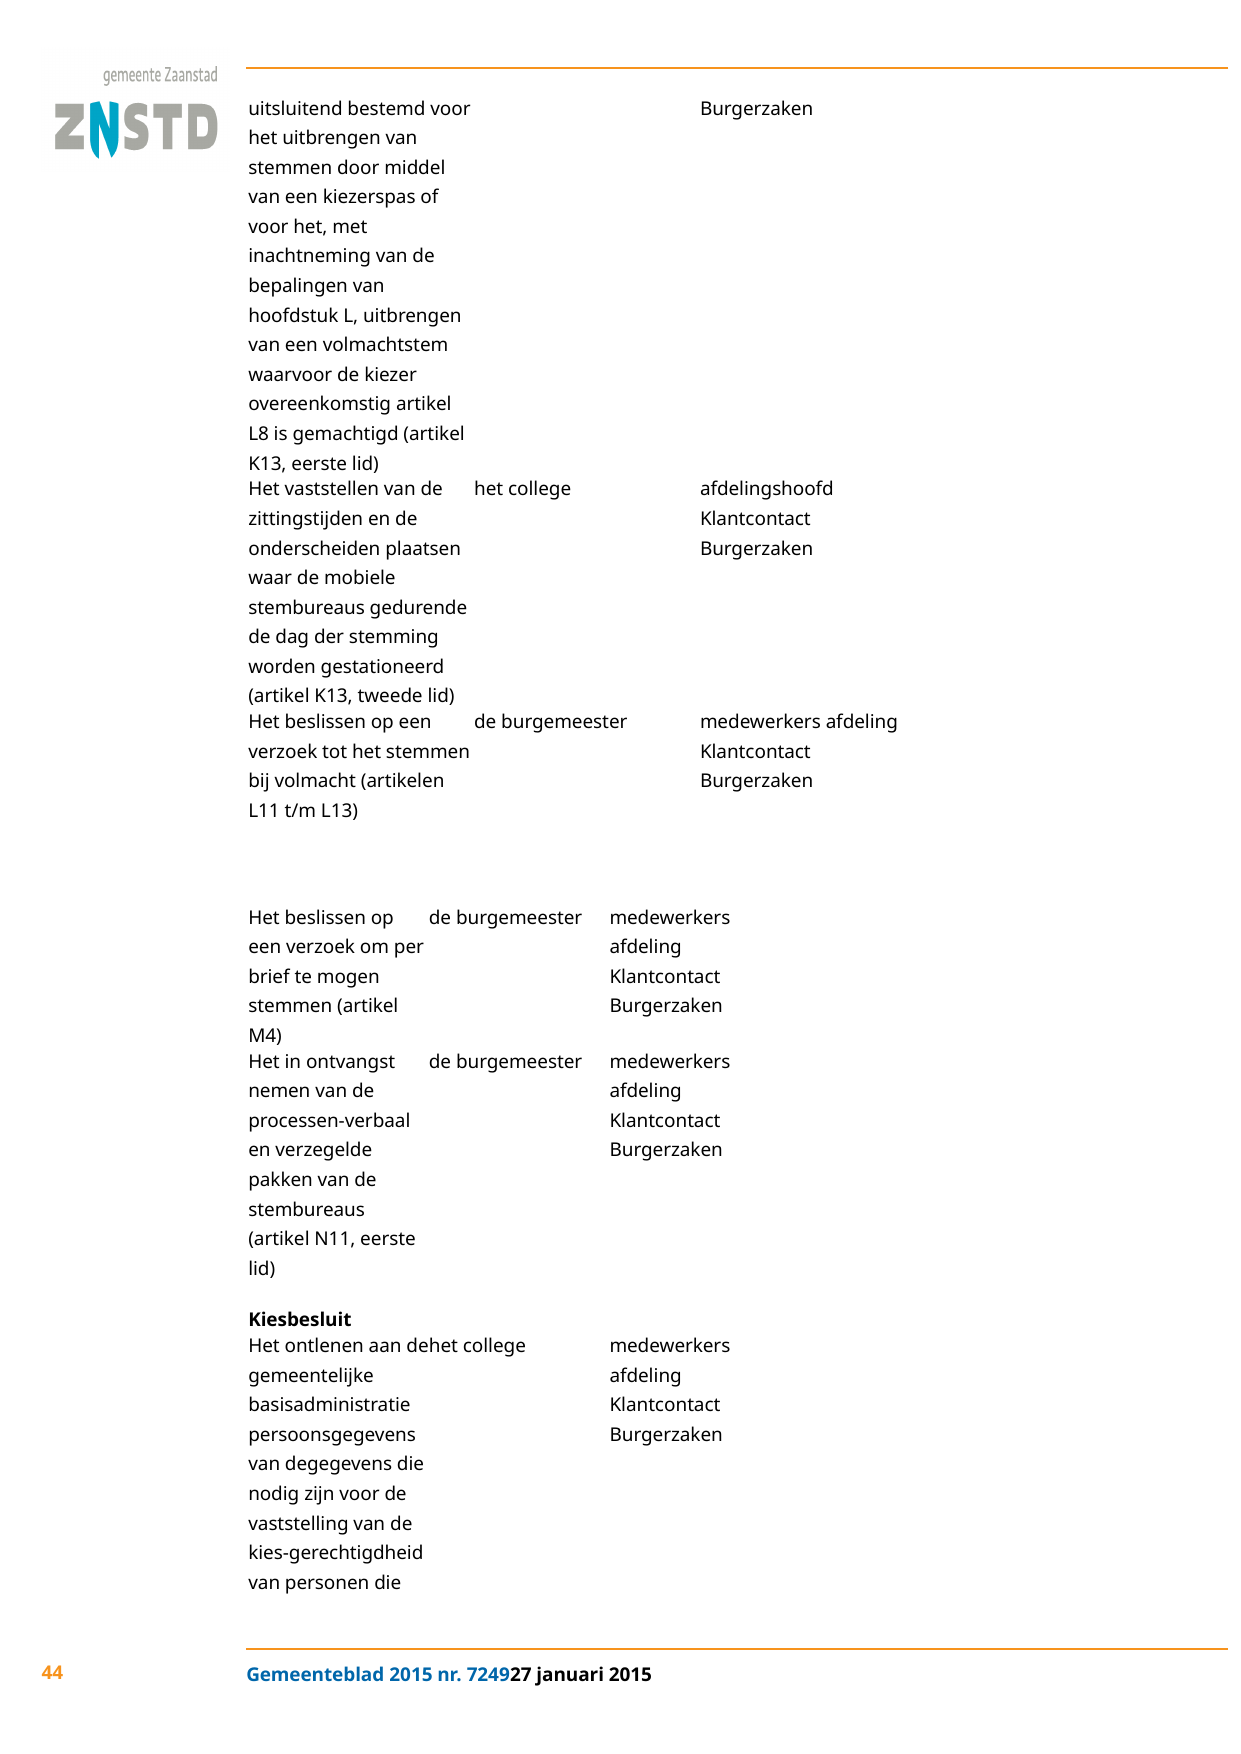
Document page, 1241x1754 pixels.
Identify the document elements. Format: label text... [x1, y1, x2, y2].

table_cell Het ontlenen aan de gemeentelijke basisadministratie persoonsgegevens van degegevens die nodig zijn voor de vaststelling van de kies-gerechtigdheid van personen die [248, 1332, 429, 1594]
table_cell Kiesbesluit [248, 1306, 429, 1332]
table_cell [609, 1306, 790, 1332]
table_cell [926, 476, 1152, 708]
table_cell de burgemeester [429, 1048, 609, 1281]
table_cell afdelingshoofd Klantcontact Burgerzaken [700, 476, 926, 708]
table_header Het beslissen op een verzoek om per brief te mogen stemmen (artikel M4) [248, 904, 429, 1048]
table_cell het college [474, 476, 700, 708]
table_cell [474, 95, 700, 476]
table_header de burgemeester [429, 904, 609, 1048]
table_cell [926, 708, 1152, 823]
table_cell [429, 1281, 609, 1306]
table_cell [926, 95, 1152, 476]
table_cell Het vaststellen van de zittingstijden en de onderscheiden plaatsen waar de mobiele stembureaus gedurende de dag der stemming worden gestationeerd (artikel K13, tweede lid) [248, 476, 474, 708]
table_header [790, 904, 971, 1048]
table_cell de burgemeester [474, 708, 700, 823]
table_cell [790, 1281, 971, 1306]
table_cell Het beslissen op een verzoek tot het stemmen bij volmacht (artikelen L11 t/m L13) [248, 708, 474, 823]
table_cell uitsluitend bestemd voor het uitbrengen van stemmen door middel van een kiezerspas of voor het, met inachtneming van de bepalingen van hoofdstuk L, uitbrengen van een volmachtstem waarvoor de kiezer overeenkomstig artikel L8 is gemachtigd (artikel K13, eerste lid) [248, 95, 474, 476]
table_cell medewerkers afdeling Klantcontact Burgerzaken [609, 1332, 790, 1594]
table_cell het college [429, 1332, 609, 1594]
table_cell [248, 1281, 429, 1306]
table_cell medewerkers afdeling Klantcontact Burgerzaken [609, 1048, 790, 1281]
picture [41, 47, 231, 172]
table_cell medewerkers afdeling Klantcontact Burgerzaken [700, 708, 926, 823]
table_cell Het in ontvangst nemen van de processen-verbaal en verzegelde pakken van de stembureaus (artikel N11, eerste lid) [248, 1048, 429, 1281]
table_cell Burgerzaken [700, 95, 926, 476]
table_cell [790, 1048, 971, 1281]
table_cell [609, 1281, 790, 1306]
table_cell [429, 1306, 609, 1332]
table_header medewerkers afdeling Klantcontact Burgerzaken [609, 904, 790, 1048]
